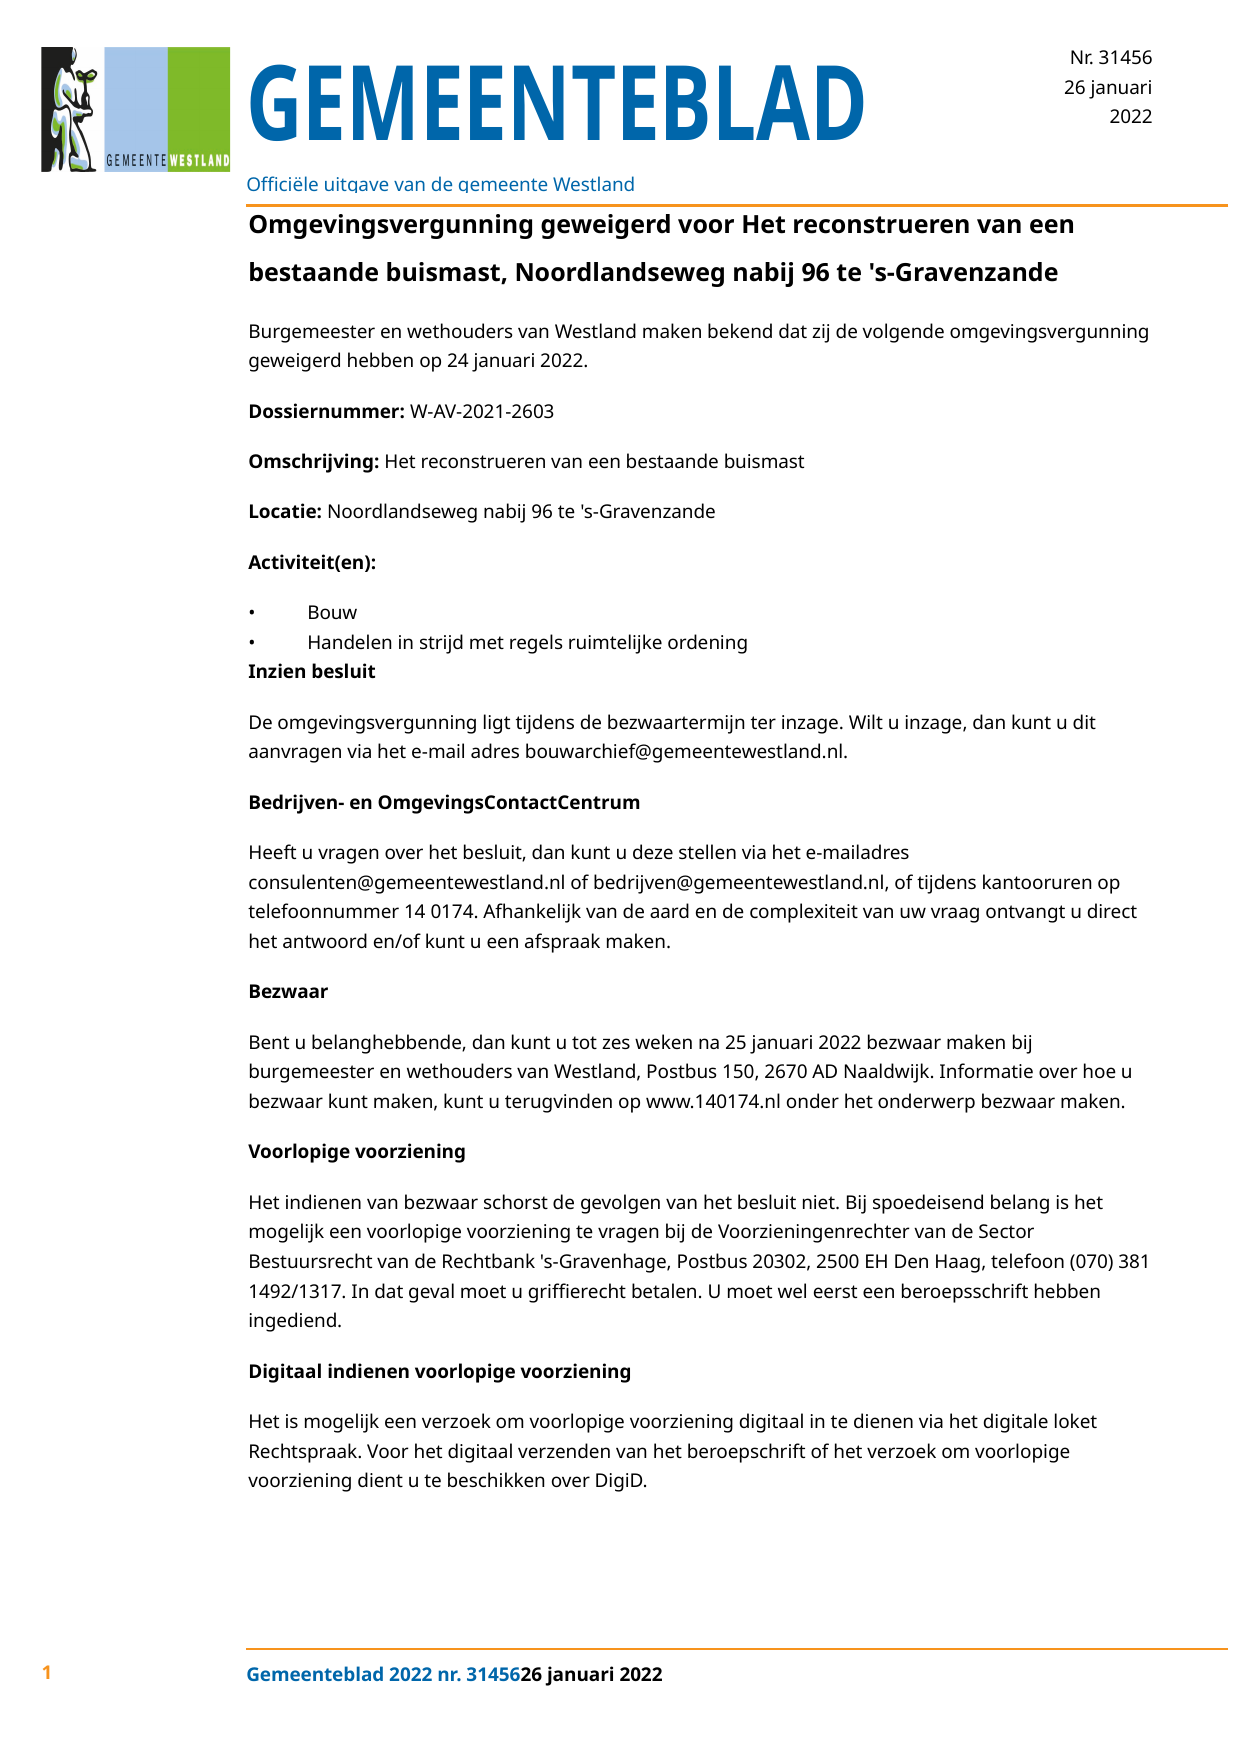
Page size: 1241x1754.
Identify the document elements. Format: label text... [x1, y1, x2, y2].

picture [41, 47, 231, 172]
text Omschrijving: Het reconstrueren van een bestaande buismast [248, 448, 1152, 474]
text De omgevingsvergunning ligt tijdens de bezwaartermijn ter inzage. Wilt u inzage, dan kunt u dit aanvragen via het e-mail adres bouwarchief@gemeentewestland.nl. [248, 709, 1152, 764]
text Omgevingsvergunning geweigerd voor Het reconstrueren van een bestaande buismast, Noordlandseweg nabij 96 te 's-Gravenzande [248, 207, 1152, 288]
list Handelen in strijd met regels ruimtelijke ordening [248, 629, 1152, 655]
text Het indienen van bezwaar schorst de gevolgen van het besluit niet. Bij spoedeisend belang is het mogelijk een voorlopige voorziening te vragen bij de Voorzieningenrechter van de Sector Bestuursrecht van de Rechtbank 's-Gravenhage, Postbus 20302, 2500 EH Den Haag, telefoon (070) 381 1492/1317. In dat geval moet u griffierecht betalen. U moet wel eerst een beroepsschrift hebben ingediend. [248, 1189, 1152, 1333]
text Bezwaar [248, 979, 1152, 1004]
text Activiteit(en): [248, 549, 1152, 575]
text Het is mogelijk een verzoek om voorlopige voorziening digitaal in te dienen via het digitale loket Rechtspraak. Voor het digitaal verzenden van het beroepschrift of het verzoek om voorlopige voorziening dient u te beschikken over DigiD. [248, 1408, 1152, 1493]
text Bedrijven- en OmgevingsContactCentrum [248, 789, 1152, 815]
text Dossiernummer: W-AV-2021-2603 [248, 398, 1152, 424]
list Bouw [248, 599, 1152, 625]
text Locatie: Noordlandseweg nabij 96 te 's-Gravenzande [248, 499, 1152, 524]
text Voorlopige voorziening [248, 1139, 1152, 1164]
text Digitaal indienen voorlopige voorziening [248, 1358, 1152, 1384]
text Heeft u vragen over het besluit, dan kunt u deze stellen via het e-mailadres consulenten@gemeentewestland.nl of bedrijven@gemeentewestland.nl, of tijdens kantooruren op telefoonnummer 14 0174. Afhankelijk van de aard en de complexiteit van uw vraag ontvangt u direct het antwoord en/of kunt u een afspraak maken. [248, 839, 1152, 954]
text Bent u belanghebbende, dan kunt u tot zes weken na 25 januari 2022 bezwaar maken bij burgemeester en wethouders van Westland, Postbus 150, 2670 AD Naaldwijk. Informatie over hoe u bezwaar kunt maken, kunt u terugvinden op www.140174.nl onder het onderwerp bezwaar maken. [248, 1029, 1152, 1114]
text Burgemeester en wethouders van Westland maken bekend dat zij de volgende omgevingsvergunning geweigerd hebben op 24 januari 2022. [248, 318, 1152, 373]
text Inzien besluit [248, 659, 1152, 684]
